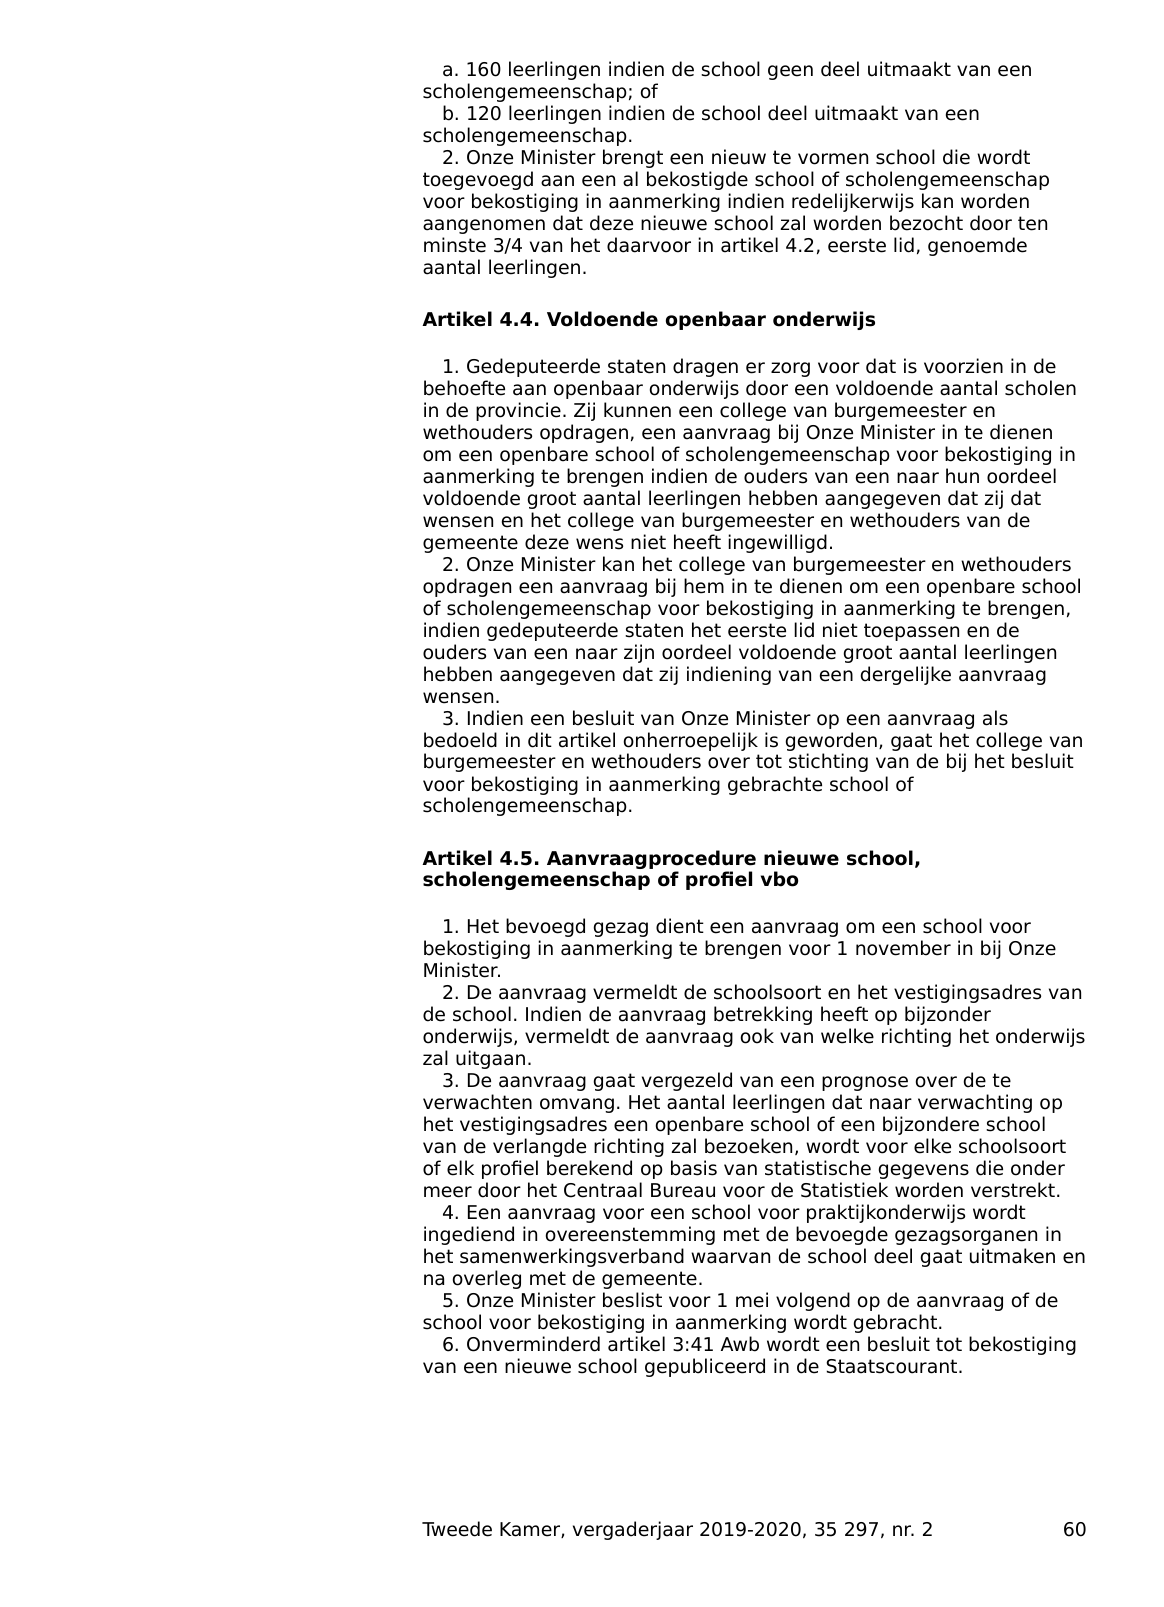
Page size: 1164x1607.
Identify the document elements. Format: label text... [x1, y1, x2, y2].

text 2. Onze Minister brengt een nieuw te vormen school die wordt toegevoegd aan een al bekostigde school of scholengemeenschap voor bekostiging in aanmerking indien redelijkerwijs kan worden aangenomen dat deze nieuwe school zal worden bezocht door ten minste 3/4 van het daarvoor in artikel 4.2, eerste lid, genoemde aantal leerlingen. [422, 147, 1087, 279]
text 3. De aanvraag gaat vergezeld van een prognose over de te verwachten omvang. Het aantal leerlingen dat naar verwachting op het vestigingsadres een openbare school of een bijzondere school van de verlangde richting zal bezoeken, wordt voor elke schoolsoort of elk profiel berekend op basis van statistische gegevens die onder meer door het Centraal Bureau voor de Statistiek worden verstrekt. [422, 1070, 1087, 1202]
text 2. De aanvraag vermeldt de schoolsoort en het vestigingsadres van de school. Indien de aanvraag betrekking heeft op bijzonder onderwijs, vermeldt de aanvraag ook van welke richting het onderwijs zal uitgaan. [422, 982, 1087, 1070]
text 2. Onze Minister kan het college van burgemeester en wethouders opdragen een aanvraag bij hem in te dienen om een openbare school of scholengemeenschap voor bekostiging in aanmerking te brengen, indien gedeputeerde staten het eerste lid niet toepassen en de ouders van een naar zijn oordeel voldoende groot aantal leerlingen hebben aangegeven dat zij indiening van een dergelijke aanvraag wensen. [422, 554, 1087, 707]
text a. 160 leerlingen indien de school geen deel uitmaakt van een scholengemeenschap; of [422, 59, 1087, 103]
subtitle Artikel 4.5. Aanvraagprocedure nieuwe school, scholengemeenschap of profiel vbo [422, 847, 1087, 891]
text 1. Het bevoegd gezag dient een aanvraag om een school voor bekostiging in aanmerking te brengen voor 1 november in bij Onze Minister. [422, 916, 1087, 982]
text 3. Indien een besluit van Onze Minister op een aanvraag als bedoeld in dit artikel onherroepelijk is geworden, gaat het college van burgemeester en wethouders over tot stichting van de bij het besluit voor bekostiging in aanmerking gebrachte school of scholengemeenschap. [422, 707, 1087, 817]
text 1. Gedeputeerde staten dragen er zorg voor dat is voorzien in de behoefte aan openbaar onderwijs door een voldoende aantal scholen in de provincie. Zij kunnen een college van burgemeester en wethouders opdragen, een aanvraag bij Onze Minister in te dienen om een openbare school of scholengemeenschap voor bekostiging in aanmerking te brengen indien de ouders van een naar hun oordeel voldoende groot aantal leerlingen hebben aangegeven dat zij dat wensen en het college van burgemeester en wethouders van de gemeente deze wens niet heeft ingewilligd. [422, 356, 1087, 554]
text 6. Onverminderd artikel 3:41 Awb wordt een besluit tot bekostiging van een nieuwe school gepubliceerd in de Staatscourant. [422, 1334, 1087, 1378]
text b. 120 leerlingen indien de school deel uitmaakt van een scholengemeenschap. [422, 103, 1087, 147]
text 4. Een aanvraag voor een school voor praktijkonderwijs wordt ingediend in overeenstemming met de bevoegde gezagsorganen in het samenwerkingsverband waarvan de school deel gaat uitmaken en na overleg met de gemeente. [422, 1202, 1087, 1290]
subtitle Artikel 4.4. Voldoende openbaar onderwijs [422, 309, 1087, 331]
text 5. Onze Minister beslist voor 1 mei volgend op de aanvraag of de school voor bekostiging in aanmerking wordt gebracht. [422, 1290, 1087, 1334]
